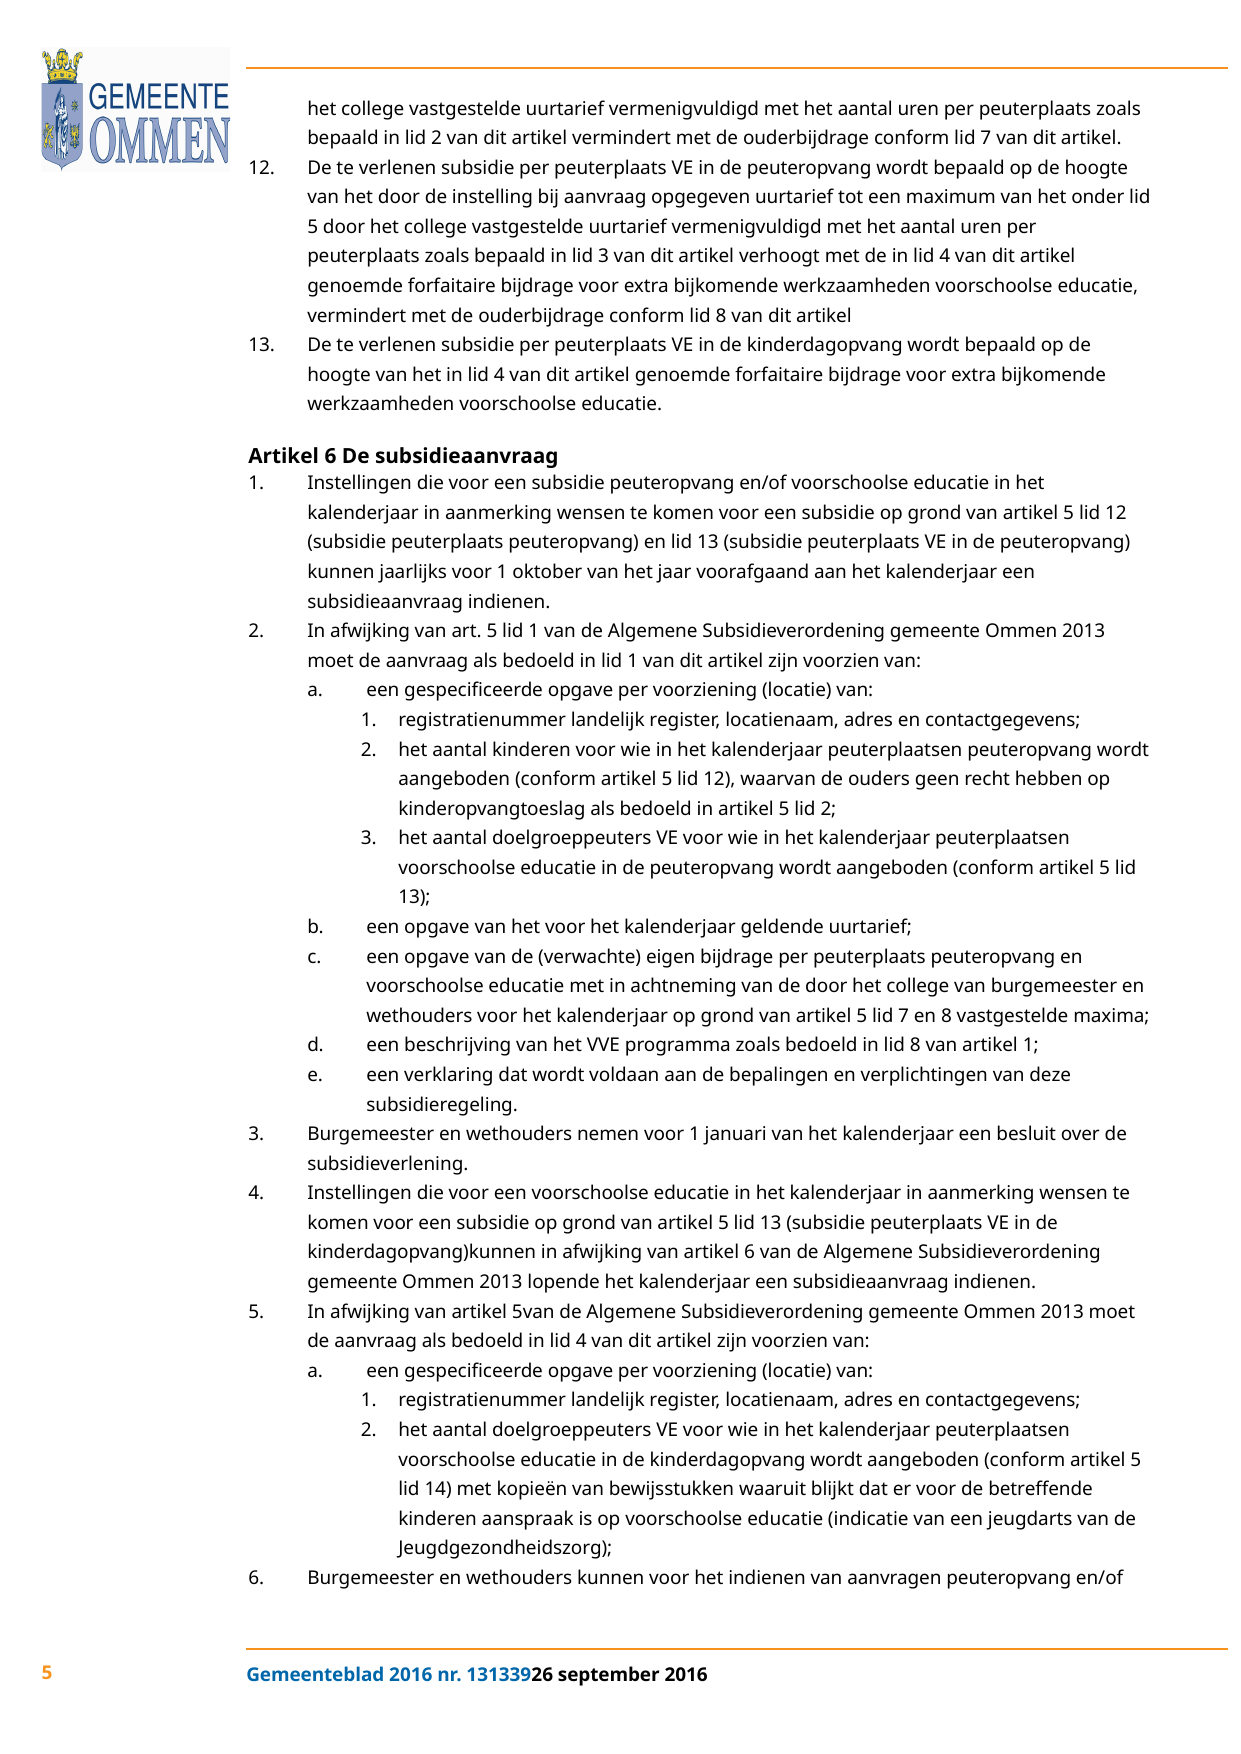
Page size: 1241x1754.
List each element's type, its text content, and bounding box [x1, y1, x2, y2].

list het aantal doelgroeppeuters VE voor wie in het kalenderjaar peuterplaatsen voorschoolse educatie in de kinderdagopvang wordt aangeboden (conform artikel 5 lid 14) met kopieën van bewijsstukken waaruit blijkt dat er voor de betreffende kinderen aanspraak is op voorschoolse educatie (indicatie van een jeugdarts van de Jeugdgezondheidszorg); [361, 1416, 1152, 1560]
list registratienummer landelijk register, locatienaam, adres en contactgegevens; [361, 706, 1152, 732]
list het aantal doelgroeppeuters VE voor wie in het kalenderjaar peuterplaatsen voorschoolse educatie in de peuteropvang wordt aangeboden (conform artikel 5 lid 13); [361, 824, 1152, 909]
list een beschrijving van het VVE programma zoals bedoeld in lid 8 van artikel 1; [307, 1032, 1152, 1057]
list De te verlenen subsidie per peuterplaats VE in de kinderdagopvang wordt bepaald op de hoogte van het in lid 4 van dit artikel genoemde forfaitaire bijdrage voor extra bijkomende werkzaamheden voorschoolse educatie. [248, 331, 1152, 416]
list een opgave van het voor het kalenderjaar geldende uurtarief; [307, 913, 1152, 939]
list het aantal kinderen voor wie in het kalenderjaar peuterplaatsen peuteropvang wordt aangeboden (conform artikel 5 lid 12), waarvan de ouders geen recht hebben op kinderopvangtoeslag als bedoeld in artikel 5 lid 2; [361, 736, 1152, 821]
list een gespecificeerde opgave per voorziening (locatie) van: [307, 1357, 1152, 1383]
list De te verlenen subsidie per peuterplaats VE in de peuteropvang wordt bepaald op de hoogte van het door de instelling bij aanvraag opgegeven uurtarief tot een maximum van het onder lid 5 door het college vastgestelde uurtarief vermenigvuldigd met het aantal uren per peuterplaats zoals bepaald in lid 3 van dit artikel verhoogt met de in lid 4 van dit artikel genoemde forfaitaire bijdrage voor extra bijkomende werkzaamheden voorschoolse educatie, vermindert met de ouderbijdrage conform lid 8 van dit artikel [248, 154, 1152, 328]
list Burgemeester en wethouders kunnen voor het indienen van aanvragen peuteropvang en/of [248, 1564, 1152, 1590]
list een verklaring dat wordt voldaan aan de bepalingen en verplichtingen van deze subsidieregeling. [307, 1061, 1152, 1116]
list een gespecificeerde opgave per voorziening (locatie) van: [307, 677, 1152, 702]
list In afwijking van artikel 5van de Algemene Subsidieverordening gemeente Ommen 2013 moet de aanvraag als bedoeld in lid 4 van dit artikel zijn voorzien van: [248, 1298, 1152, 1353]
list een opgave van de (verwachte) eigen bijdrage per peuterplaats peuteropvang en voorschoolse educatie met in achtneming van de door het college van burgemeester en wethouders voor het kalenderjaar op grond van artikel 5 lid 7 en 8 vastgestelde maxima; [307, 943, 1152, 1028]
text Artikel 6 De subsidieaanvraag [248, 441, 1152, 469]
list het college vastgestelde uurtarief vermenigvuldigd met het aantal uren per peuterplaats zoals bepaald in lid 2 van dit artikel vermindert met de ouderbijdrage conform lid 7 van dit artikel. [248, 95, 1152, 150]
list Burgemeester en wethouders nemen voor 1 januari van het kalenderjaar een besluit over de subsidieverlening. [248, 1120, 1152, 1176]
list In afwijking van art. 5 lid 1 van de Algemene Subsidieverordening gemeente Ommen 2013 moet de aanvraag als bedoeld in lid 1 van dit artikel zijn voorzien van: [248, 617, 1152, 673]
list Instellingen die voor een voorschoolse educatie in het kalenderjaar in aanmerking wensen te komen voor een subsidie op grond van artikel 5 lid 13 (subsidie peuterplaats VE in de kinderdagopvang)kunnen in afwijking van artikel 6 van de Algemene Subsidieverordening gemeente Ommen 2013 lopende het kalenderjaar een subsidieaanvraag indienen. [248, 1179, 1152, 1294]
picture [41, 47, 231, 172]
list Instellingen die voor een subsidie peuteropvang en/of voorschoolse educatie in het kalenderjaar in aanmerking wensen te komen voor een subsidie op grond van artikel 5 lid 12 (subsidie peuterplaats peuteropvang) en lid 13 (subsidie peuterplaats VE in de peuteropvang) kunnen jaarlijks voor 1 oktober van het jaar voorafgaand aan het kalenderjaar een subsidieaanvraag indienen. [248, 469, 1152, 613]
list registratienummer landelijk register, locatienaam, adres en contactgegevens; [361, 1387, 1152, 1412]
